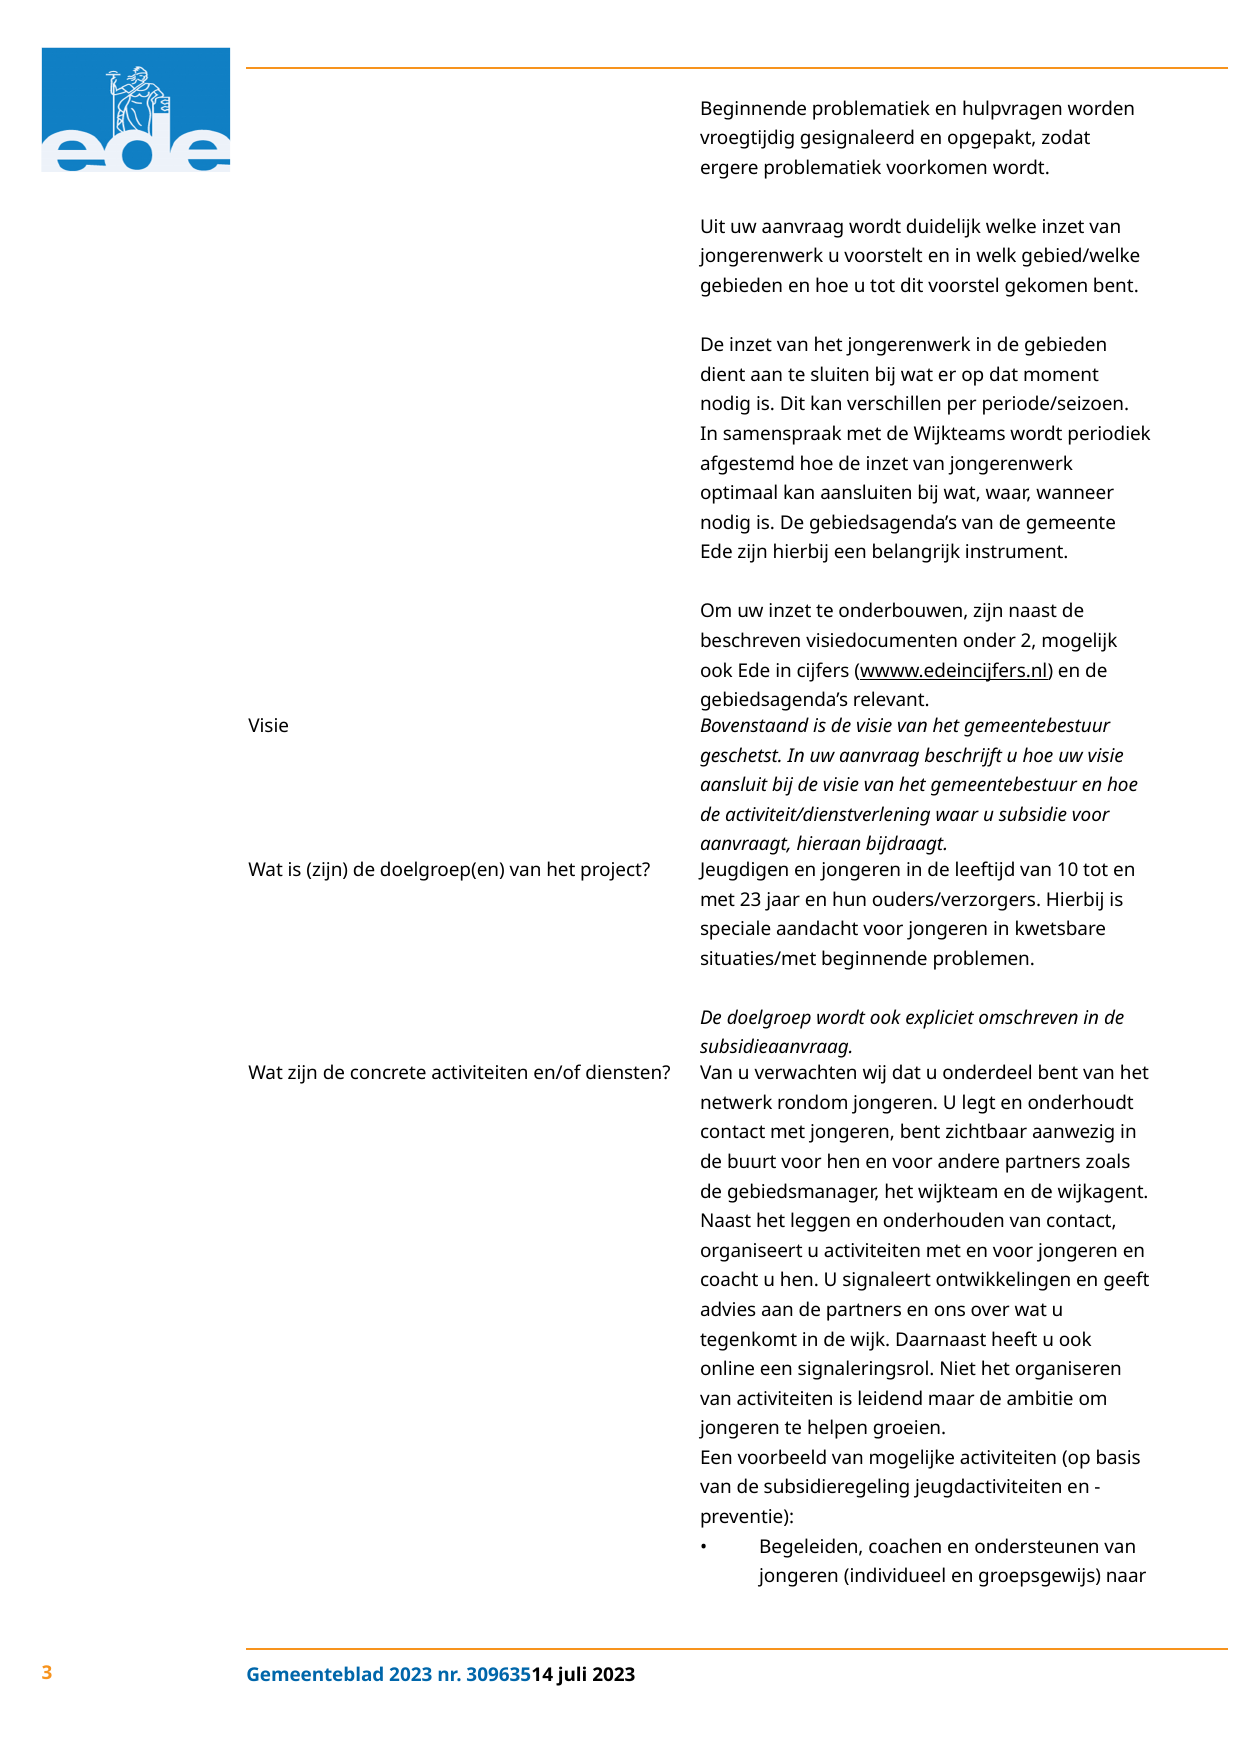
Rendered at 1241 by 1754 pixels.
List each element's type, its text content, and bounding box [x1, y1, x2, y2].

table_cell Beginnende problematiek en hulpvragen worden vroegtijdig gesignaleerd en opgepakt, zodat ergere problematiek voorkomen wordt. Uit uw aanvraag wordt duidelijk welke inzet van jongerenwerk u voorstelt en in welk gebied/welke gebieden en hoe u tot dit voorstel gekomen bent. De inzet van het jongerenwerk in de gebieden dient aan te sluiten bij wat er op dat moment nodig is. Dit kan verschillen per periode/seizoen. In samenspraak met de Wijkteams wordt periodiek afgestemd hoe de inzet van jongerenwerk optimaal kan aansluiten bij wat, waar, wanneer nodig is. De gebiedsagenda’s van de gemeente Ede zijn hierbij een belangrijk instrument. Om uw inzet te onderbouwen, zijn naast de beschreven visiedocumenten onder 2, mogelijk ook Ede in cijfers (wwww.edeincijfers.nl) en de gebiedsagenda’s relevant. [700, 95, 1152, 712]
table_cell Jeugdigen en jongeren in de leeftijd van 10 tot en met 23 jaar en hun ouders/verzorgers. Hierbij is speciale aandacht voor jongeren in kwetsbare situaties/met beginnende problemen. De doelgroep wordt ook expliciet omschreven in de subsidieaanvraag. [700, 856, 1152, 1059]
table_cell Visie [248, 712, 700, 856]
table_cell Wat zijn de concrete activiteiten en/of diensten? [248, 1060, 700, 1588]
picture [41, 47, 231, 172]
table_cell Wat is (zijn) de doelgroep(en) van het project? [248, 856, 700, 1059]
table_cell Van u verwachten wij dat u onderdeel bent van het netwerk rondom jongeren. U legt en onderhoudt contact met jongeren, bent zichtbaar aanwezig in de buurt voor hen en voor andere partners zoals de gebiedsmanager, het wijkteam en de wijkagent. Naast het leggen en onderhouden van contact, organiseert u activiteiten met en voor jongeren en coacht u hen. U signaleert ontwikkelingen en geeft advies aan de partners en ons over wat u tegenkomt in de wijk. Daarnaast heeft u ook online een signaleringsrol. Niet het organiseren van activiteiten is leidend maar de ambitie om jongeren te helpen groeien. Een voorbeeld van mogelijke activiteiten (op basis van de subsidieregeling jeugdactiviteiten en -preventie): Begeleiden, coachen en ondersteunen van jongeren (individueel en groepsgewijs) naar [700, 1060, 1152, 1588]
table_cell [248, 95, 700, 712]
table_cell Bovenstaand is de visie van het gemeentebestuur geschetst. In uw aanvraag beschrijft u hoe uw visie aansluit bij de visie van het gemeentebestuur en hoe de activiteit/dienstverlening waar u subsidie voor aanvraagt, hieraan bijdraagt. [700, 712, 1152, 856]
